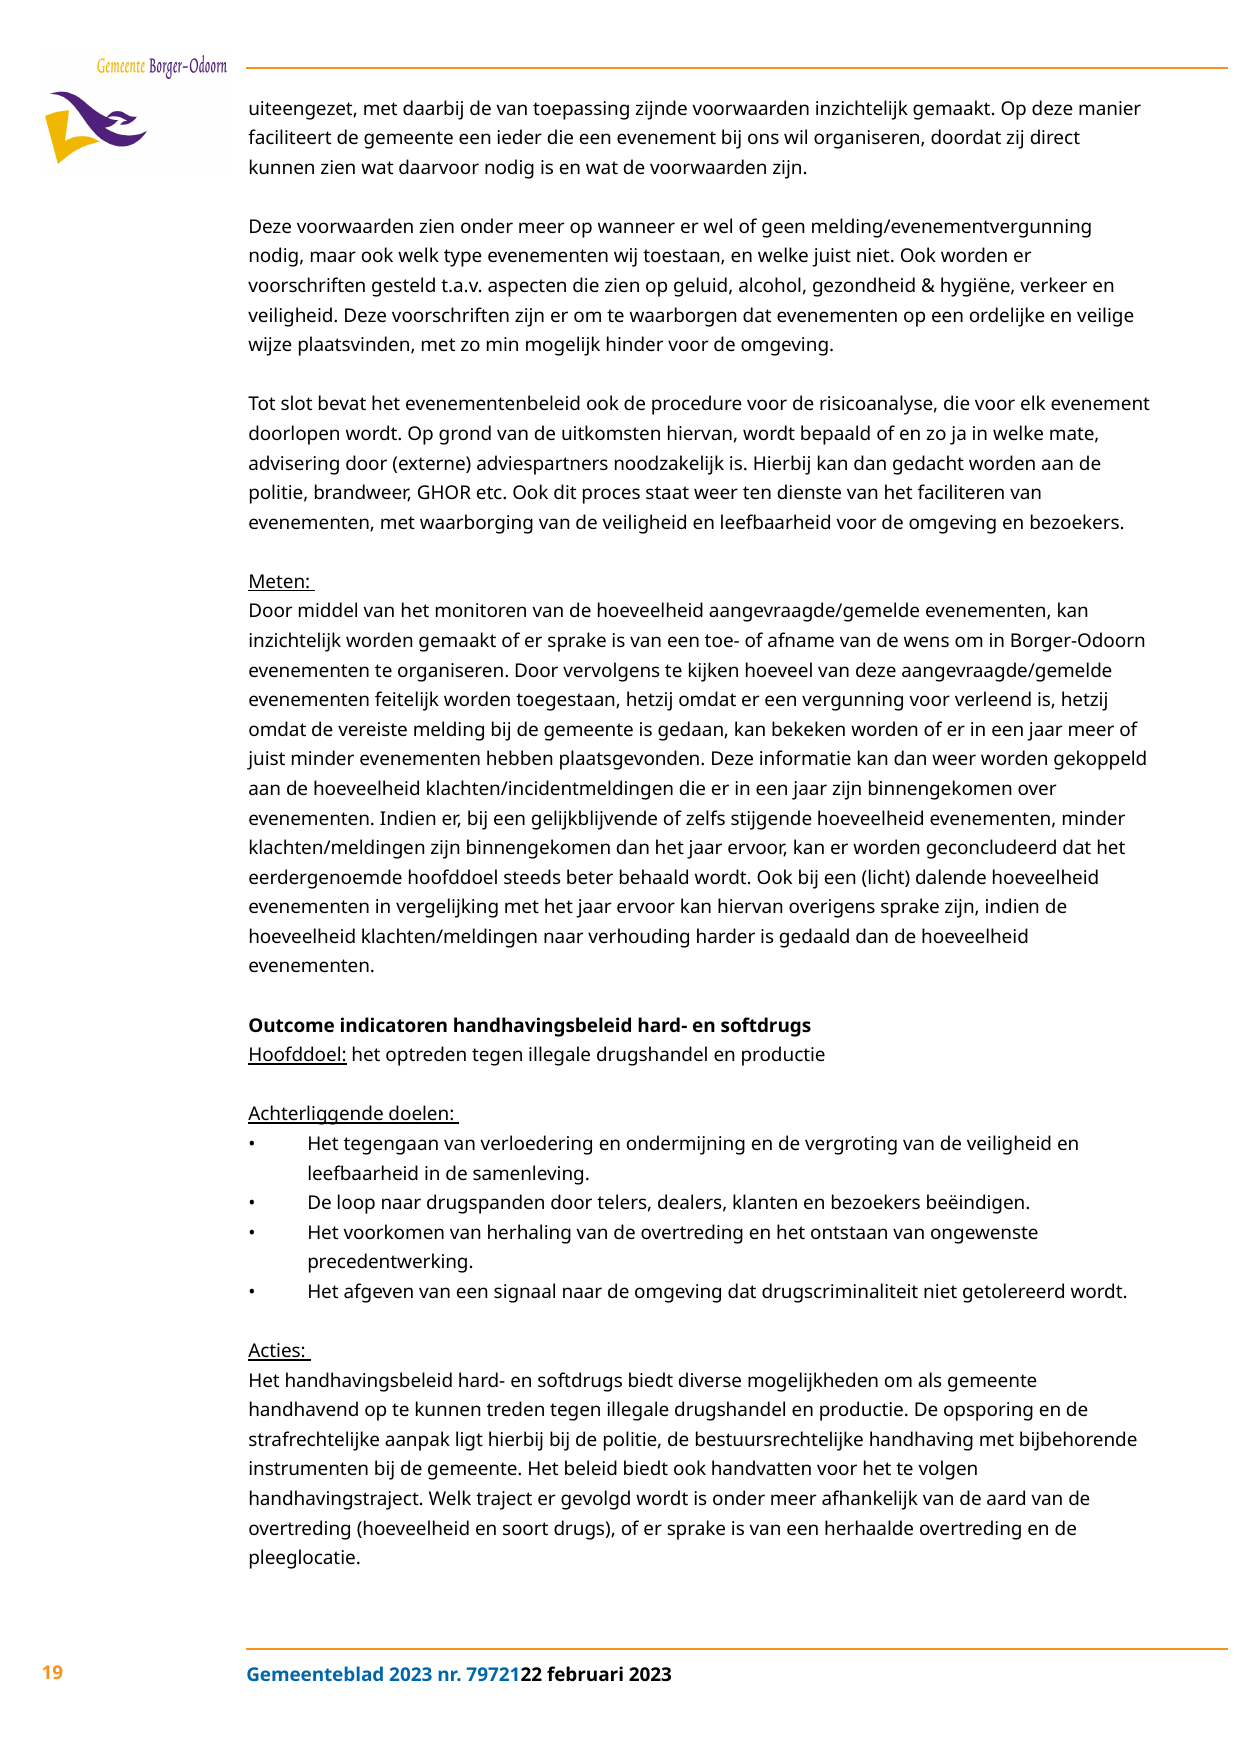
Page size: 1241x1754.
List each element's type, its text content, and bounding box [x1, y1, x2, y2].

text Meten: [248, 568, 1152, 594]
text Tot slot bevat het evenementenbeleid ook de procedure voor de risicoanalyse, die voor elk evenement doorlopen wordt. Op grond van de uitkomsten hiervan, wordt bepaald of en zo ja in welke mate, advisering door (externe) adviespartners noodzakelijk is. Hierbij kan dan gedacht worden aan de politie, brandweer, GHOR etc. Ook dit proces staat weer ten dienste van het faciliteren van evenementen, met waarborging van de veiligheid en leefbaarheid voor de omgeving en bezoekers. [248, 391, 1152, 535]
list Het tegengaan van verloedering en ondermijning en de vergroting van de veiligheid en leefbaarheid in de samenleving. [248, 1130, 1152, 1186]
text Door middel van het monitoren van de hoeveelheid aangevraagde/gemelde evenementen, kan inzichtelijk worden gemaakt of er sprake is van een toe- of afname van de wens om in Borger-Odoorn evenementen te organiseren. Door vervolgens te kijken hoeveel van deze aangevraagde/gemelde evenementen feitelijk worden toegestaan, hetzij omdat er een vergunning voor verleend is, hetzij omdat de vereiste melding bij de gemeente is gedaan, kan bekeken worden of er in een jaar meer of juist minder evenementen hebben plaatsgevonden. Deze informatie kan dan weer worden gekoppeld aan de hoeveelheid klachten/incidentmeldingen die er in een jaar zijn binnengekomen over evenementen. Indien er, bij een gelijkblijvende of zelfs stijgende hoeveelheid evenementen, minder klachten/meldingen zijn binnengekomen dan het jaar ervoor, kan er worden geconcludeerd dat het eerdergenoemde hoofddoel steeds beter behaald wordt. Ook bij een (licht) dalende hoeveelheid evenementen in vergelijking met het jaar ervoor kan hiervan overigens sprake zijn, indien de hoeveelheid klachten/meldingen naar verhouding harder is gedaald dan de hoeveelheid evenementen. [248, 598, 1152, 978]
text Achterliggende doelen: [248, 1101, 1152, 1126]
text Outcome indicatoren handhavingsbeleid hard- en softdrugs [248, 1012, 1152, 1038]
text Deze voorwaarden zien onder meer op wanneer er wel of geen melding/evenementvergunning nodig, maar ook welk type evenementen wij toestaan, en welke juist niet. Ook worden er voorschriften gesteld t.a.v. aspecten die zien op geluid, alcohol, gezondheid & hygiëne, verkeer en veiligheid. Deze voorschriften zijn er om te waarborgen dat evenementen op een ordelijke en veilige wijze plaatsvinden, met zo min mogelijk hinder voor de omgeving. [248, 213, 1152, 357]
list Het afgeven van een signaal naar de omgeving dat drugscriminaliteit niet getolereerd wordt. [248, 1278, 1152, 1304]
list Het voorkomen van herhaling van de overtreding en het ontstaan van ongewenste precedentwerking. [248, 1219, 1152, 1274]
list De loop naar drugspanden door telers, dealers, klanten en bezoekers beëindigen. [248, 1189, 1152, 1215]
text Het handhavingsbeleid hard- en softdrugs biedt diverse mogelijkheden om als gemeente handhavend op te kunnen treden tegen illegale drugshandel en productie. De opsporing en de strafrechtelijke aanpak ligt hierbij bij de politie, de bestuursrechtelijke handhaving met bijbehorende instrumenten bij de gemeente. Het beleid biedt ook handvatten voor het te volgen handhavingstraject. Welk traject er gevolgd wordt is onder meer afhankelijk van de aard van de overtreding (hoeveelheid en soort drugs), of er sprake is van een herhaalde overtreding en de pleeglocatie. [248, 1367, 1152, 1570]
picture [41, 47, 231, 172]
text uiteengezet, met daarbij de van toepassing zijnde voorwaarden inzichtelijk gemaakt. Op deze manier faciliteert de gemeente een ieder die een evenement bij ons wil organiseren, doordat zij direct kunnen zien wat daarvoor nodig is en wat de voorwaarden zijn. [248, 95, 1152, 180]
text Acties: [248, 1337, 1152, 1363]
text Hoofddoel: het optreden tegen illegale drugshandel en productie [248, 1041, 1152, 1067]
